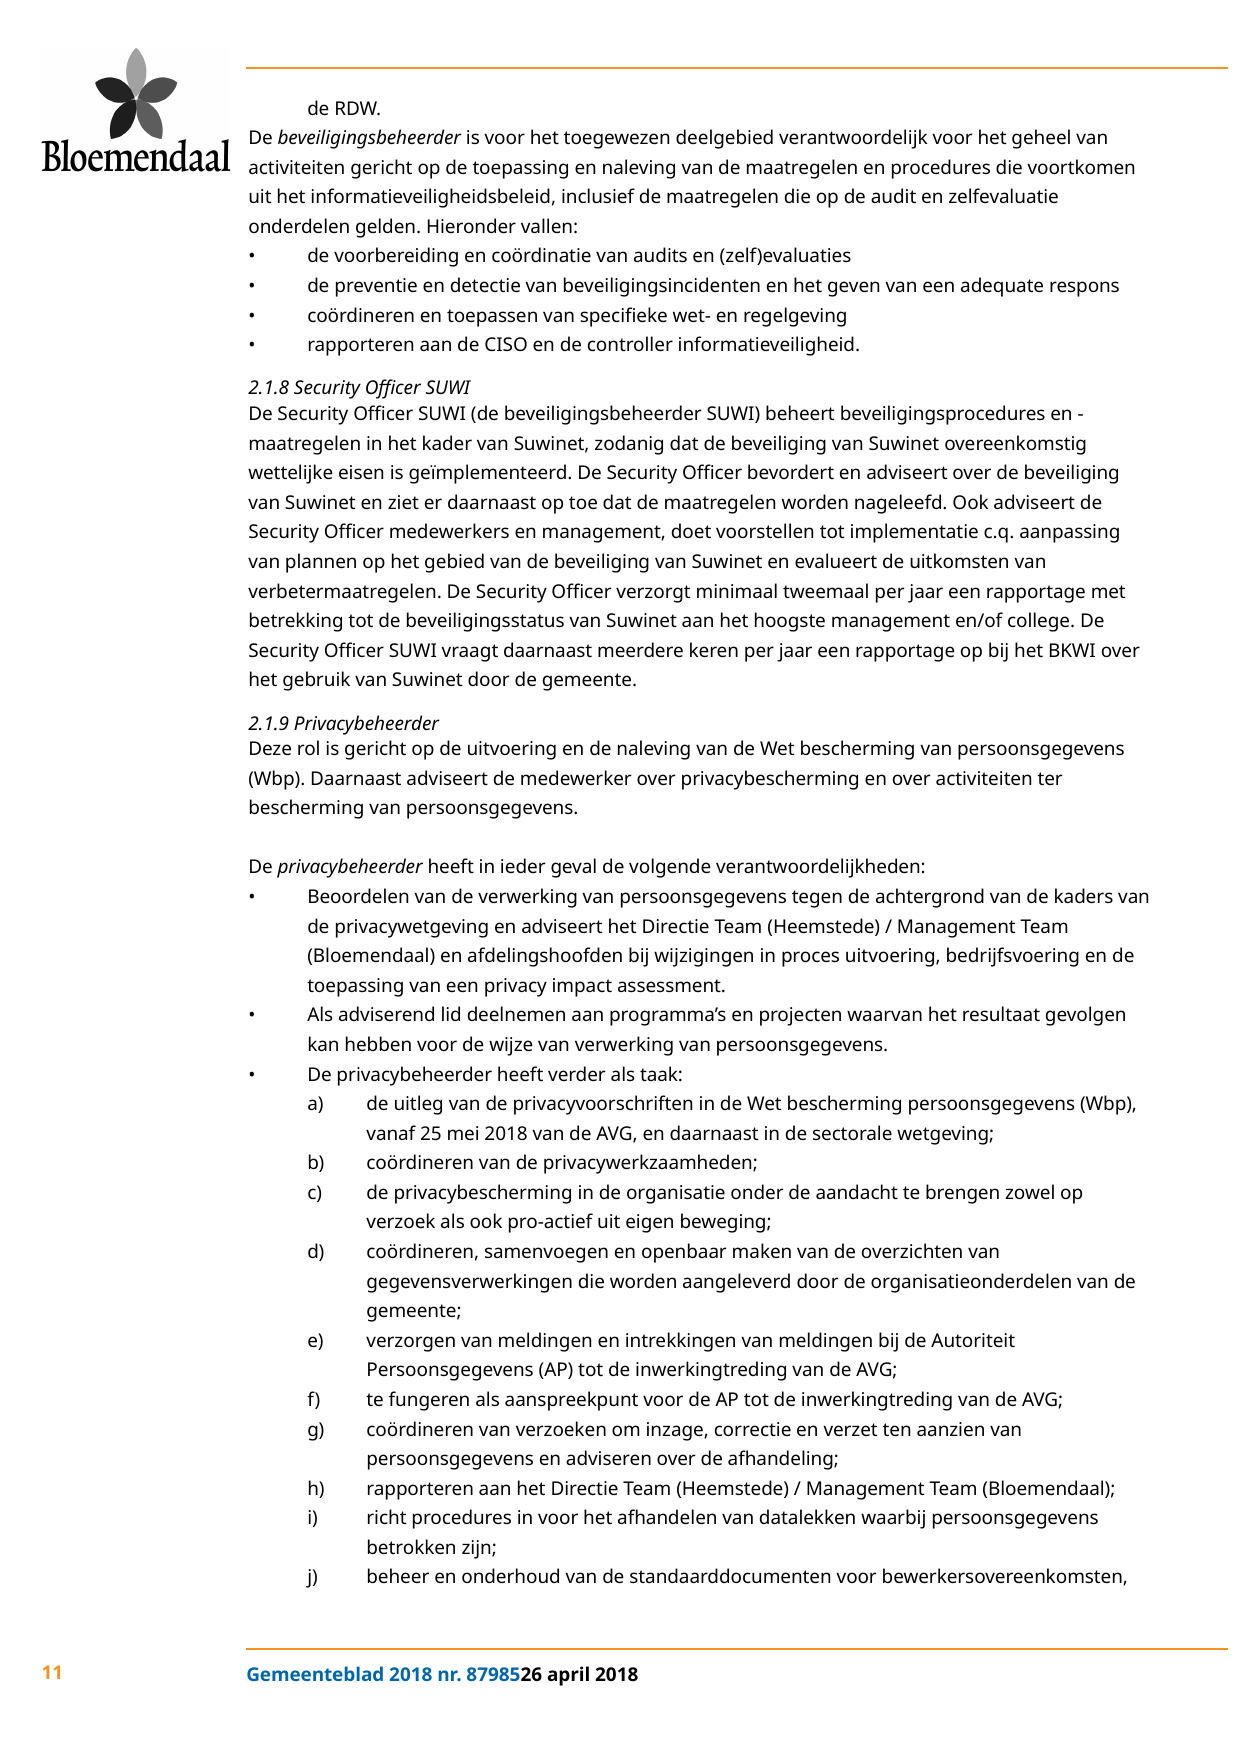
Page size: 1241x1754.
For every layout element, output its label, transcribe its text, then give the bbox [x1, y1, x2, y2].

list verzorgen van meldingen en intrekkingen van meldingen bij de Autoriteit Persoonsgegevens (AP) tot de inwerkingtreding van de AVG; [307, 1327, 1152, 1382]
list coördineren van de privacywerkzaamheden; [307, 1149, 1152, 1175]
list De privacybeheerder heeft verder als taak: [248, 1061, 1152, 1087]
list coördineren en toepassen van specifieke wet- en regelgeving [248, 302, 1152, 328]
list de preventie en detectie van beveiligingsincidenten en het geven van een adequate respons [248, 272, 1152, 298]
list de uitleg van de privacyvoorschriften in de Wet bescherming persoonsgegevens (Wbp), vanaf 25 mei 2018 van de AVG, en daarnaast in de sectorale wetgeving; [307, 1090, 1152, 1146]
text 2.1.8 Security Officer SUWI [248, 374, 1152, 400]
list rapporteren aan de CISO en de controller informatieveiligheid. [248, 331, 1152, 357]
picture [41, 47, 231, 172]
list de RDW. [248, 95, 1152, 121]
list rapporteren aan het Directie Team (Heemstede) / Management Team (Bloemendaal); [307, 1475, 1152, 1501]
list richt procedures in voor het afhandelen van datalekken waarbij persoonsgegevens betrokken zijn; [307, 1504, 1152, 1560]
list beheer en onderhoud van de standaarddocumenten voor bewerkersovereenkomsten, [307, 1564, 1152, 1589]
list Beoordelen van de verwerking van persoonsgegevens tegen de achtergrond van de kaders van de privacywetgeving en adviseert het Directie Team (Heemstede) / Management Team (Bloemendaal) en afdelingshoofden bij wijzigingen in proces uitvoering, bedrijfsvoering en de toepassing van een privacy impact assessment. [248, 883, 1152, 998]
list Als adviserend lid deelnemen aan programma’s en projecten waarvan het resultaat gevolgen kan hebben voor de wijze van verwerking van persoonsgegevens. [248, 1002, 1152, 1057]
list coördineren, samenvoegen en openbaar maken van de overzichten van gegevensverwerkingen die worden aangeleverd door de organisatieonderdelen van de gemeente; [307, 1238, 1152, 1323]
list de voorbereiding en coördinatie van audits en (zelf)evaluaties [248, 243, 1152, 268]
list coördineren van verzoeken om inzage, correctie en verzet ten aanzien van persoonsgegevens en adviseren over de afhandeling; [307, 1416, 1152, 1471]
text 2.1.9 Privacybeheerder [248, 710, 1152, 735]
text De privacybeheerder heeft in ieder geval de volgende verantwoordelijkheden: [248, 854, 1152, 879]
list de privacybescherming in de organisatie onder de aandacht te brengen zowel op verzoek als ook pro-actief uit eigen beweging; [307, 1179, 1152, 1234]
list te fungeren als aanspreekpunt voor de AP tot de inwerkingtreding van de AVG; [307, 1386, 1152, 1412]
text De beveiligingsbeheerder is voor het toegewezen deelgebied verantwoordelijk voor het geheel van activiteiten gericht op de toepassing en naleving van de maatregelen en procedures die voortkomen uit het informatieveiligheidsbeleid, inclusief de maatregelen die op de audit en zelfevaluatie onderdelen gelden. Hieronder vallen: [248, 124, 1152, 239]
text De Security Officer SUWI (de beveiligingsbeheerder SUWI) beheert beveiligingsprocedures en -maatregelen in het kader van Suwinet, zodanig dat de beveiliging van Suwinet overeenkomstig wettelijke eisen is geïmplementeerd. De Security Officer bevordert en adviseert over de beveiliging van Suwinet en ziet er daarnaast op toe dat de maatregelen worden nageleefd. Ook adviseert de Security Officer medewerkers en management, doet voorstellen tot implementatie c.q. aanpassing van plannen op het gebied van de beveiliging van Suwinet en evalueert de uitkomsten van verbetermaatregelen. De Security Officer verzorgt minimaal tweemaal per jaar een rapportage met betrekking tot de beveiligingsstatus van Suwinet aan het hoogste management en/of college. De Security Officer SUWI vraagt daarnaast meerdere keren per jaar een rapportage op bij het BKWI over het gebruik van Suwinet door de gemeente. [248, 400, 1152, 692]
text Deze rol is gericht op de uitvoering en de naleving van de Wet bescherming van persoonsgegevens (Wbp). Daarnaast adviseert de medewerker over privacybescherming en over activiteiten ter bescherming van persoonsgegevens. [248, 735, 1152, 820]
